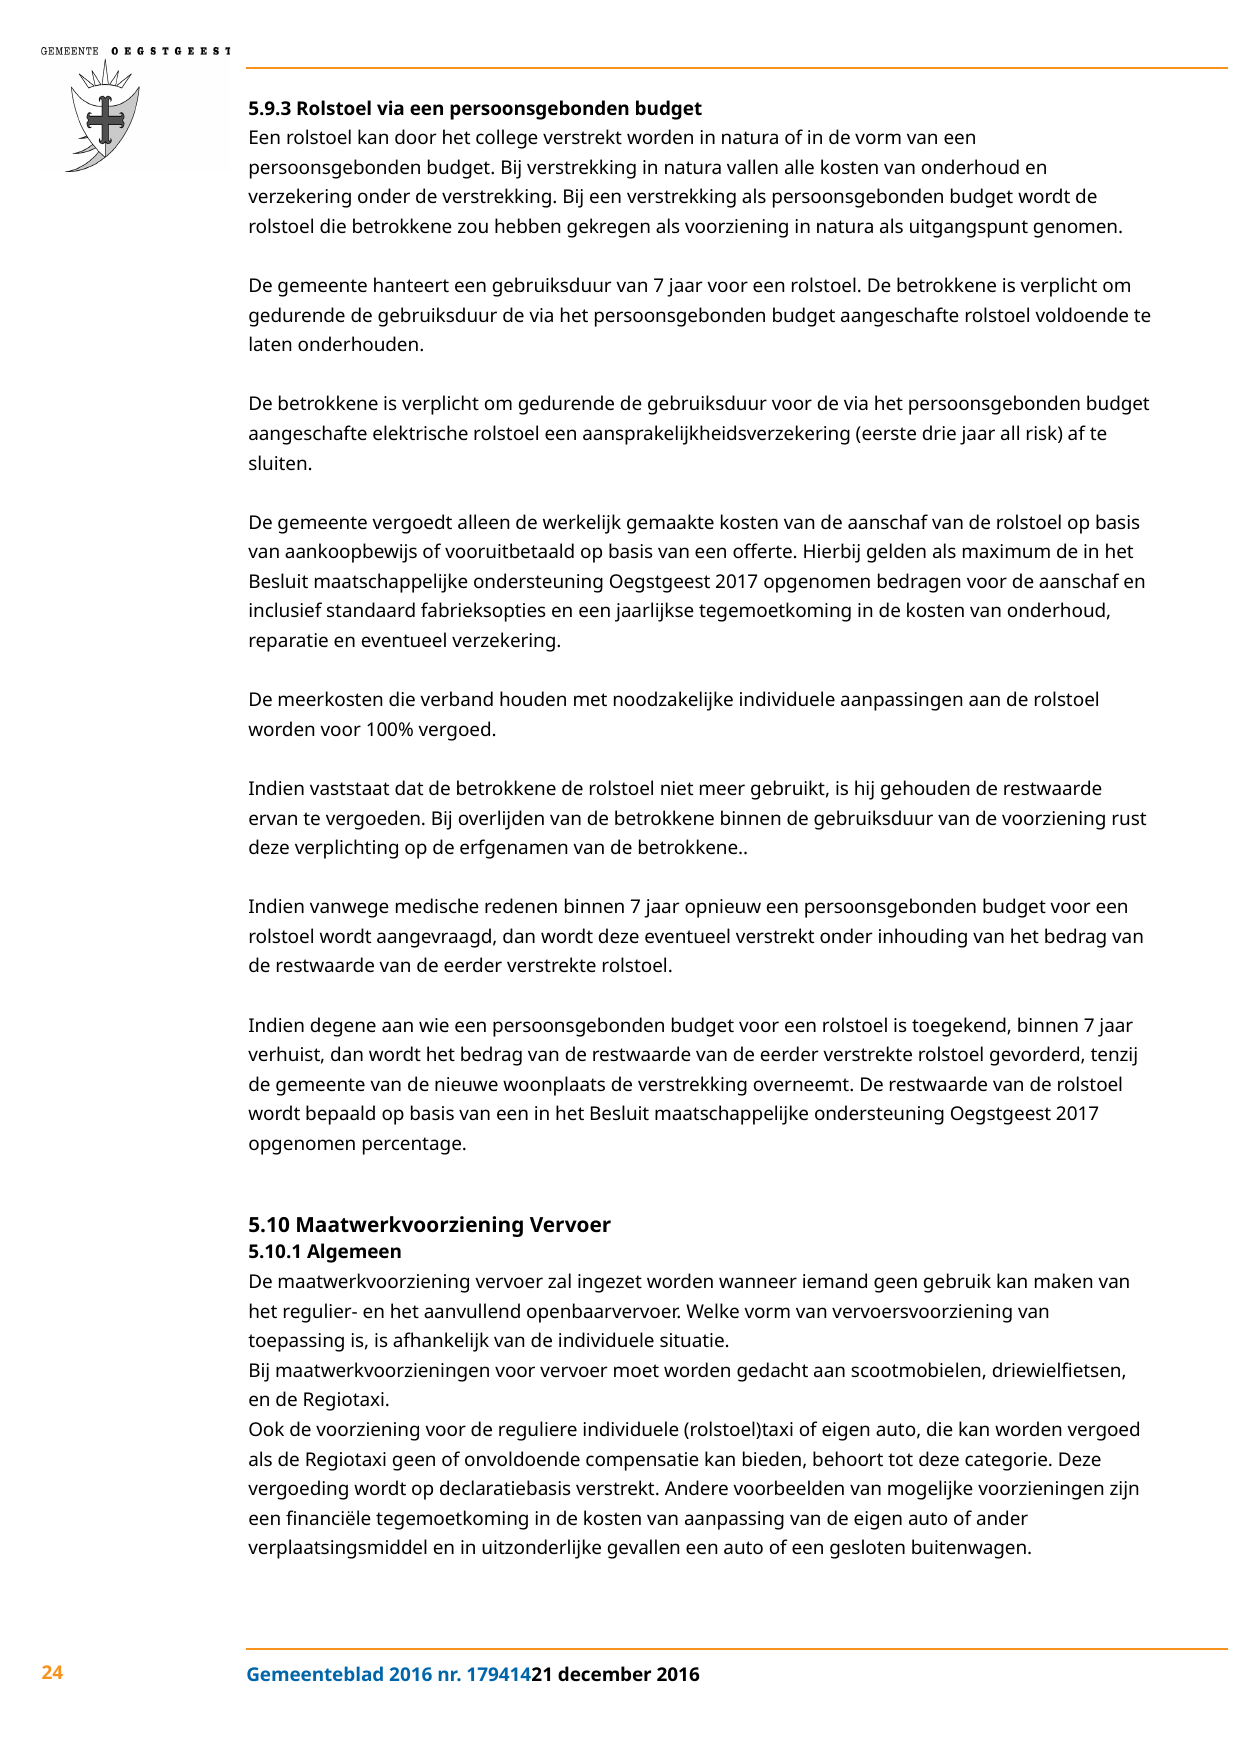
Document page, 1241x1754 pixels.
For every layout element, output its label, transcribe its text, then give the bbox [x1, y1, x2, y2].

text Indien vaststaat dat de betrokkene de rolstoel niet meer gebruikt, is hij gehouden de restwaarde ervan te vergoeden. Bij overlijden van de betrokkene binnen de gebruiksduur van de voorziening rust deze verplichting op de erfgenamen van de betrokkene.. [248, 775, 1152, 860]
text 5.10.1 Algemeen [248, 1239, 1152, 1264]
text De meerkosten die verband houden met noodzakelijke individuele aanpassingen aan de rolstoel worden voor 100% vergoed. [248, 686, 1152, 742]
text Een rolstoel kan door het college verstrekt worden in natura of in de vorm van een persoonsgebonden budget. Bij verstrekking in natura vallen alle kosten van onderhoud en verzekering onder de verstrekking. Bij een verstrekking als persoonsgebonden budget wordt de rolstoel die betrokkene zou hebben gekregen als voorziening in natura als uitgangspunt genomen. [248, 124, 1152, 239]
text De betrokkene is verplicht om gedurende de gebruiksduur voor de via het persoonsgebonden budget aangeschafte elektrische rolstoel een aansprakelijkheidsverzekering (eerste drie jaar all risk) af te sluiten. [248, 391, 1152, 476]
text Indien degene aan wie een persoonsgebonden budget voor een rolstoel is toegekend, binnen 7 jaar verhuist, dan wordt het bedrag van de restwaarde van de eerder verstrekte rolstoel gevorderd, tenzij de gemeente van de nieuwe woonplaats de verstrekking overneemt. De restwaarde van de rolstoel wordt bepaald op basis van een in het Besluit maatschappelijke ondersteuning Oegstgeest 2017 opgenomen percentage. [248, 1012, 1152, 1156]
text 5.10 Maatwerkvoorziening Vervoer [248, 1210, 1152, 1239]
picture [41, 47, 231, 172]
text De gemeente hanteert een gebruiksduur van 7 jaar voor een rolstoel. De betrokkene is verplicht om gedurende de gebruiksduur de via het persoonsgebonden budget aangeschafte rolstoel voldoende te laten onderhouden. [248, 272, 1152, 357]
text Bij maatwerkvoorzieningen voor vervoer moet worden gedacht aan scootmobielen, driewielfietsen, en de Regiotaxi. [248, 1357, 1152, 1412]
text 5.9.3 Rolstoel via een persoonsgebonden budget [248, 95, 1152, 121]
text Ook de voorziening voor de reguliere individuele (rolstoel)taxi of eigen auto, die kan worden vergoed als de Regiotaxi geen of onvoldoende compensatie kan bieden, behoort tot deze categorie. Deze vergoeding wordt op declaratiebasis verstrekt. Andere voorbeelden van mogelijke voorzieningen zijn een financiële tegemoetkoming in de kosten van aanpassing van de eigen auto of ander verplaatsingsmiddel en in uitzonderlijke gevallen een auto of een gesloten buitenwagen. [248, 1416, 1152, 1560]
text De maatwerkvoorziening vervoer zal ingezet worden wanneer iemand geen gebruik kan maken van het regulier- en het aanvullend openbaarvervoer. Welke vorm van vervoersvoorziening van toepassing is, is afhankelijk van de individuele situatie. [248, 1268, 1152, 1353]
text Indien vanwege medische redenen binnen 7 jaar opnieuw een persoonsgebonden budget voor een rolstoel wordt aangevraagd, dan wordt deze eventueel verstrekt onder inhouding van het bedrag van de restwaarde van de eerder verstrekte rolstoel. [248, 893, 1152, 978]
text De gemeente vergoedt alleen de werkelijk gemaakte kosten van de aanschaf van de rolstoel op basis van aankoopbewijs of vooruitbetaald op basis van een offerte. Hierbij gelden als maximum de in het Besluit maatschappelijke ondersteuning Oegstgeest 2017 opgenomen bedragen voor de aanschaf en inclusief standaard fabrieksopties en een jaarlijkse tegemoetkoming in de kosten van onderhoud, reparatie en eventueel verzekering. [248, 509, 1152, 653]
